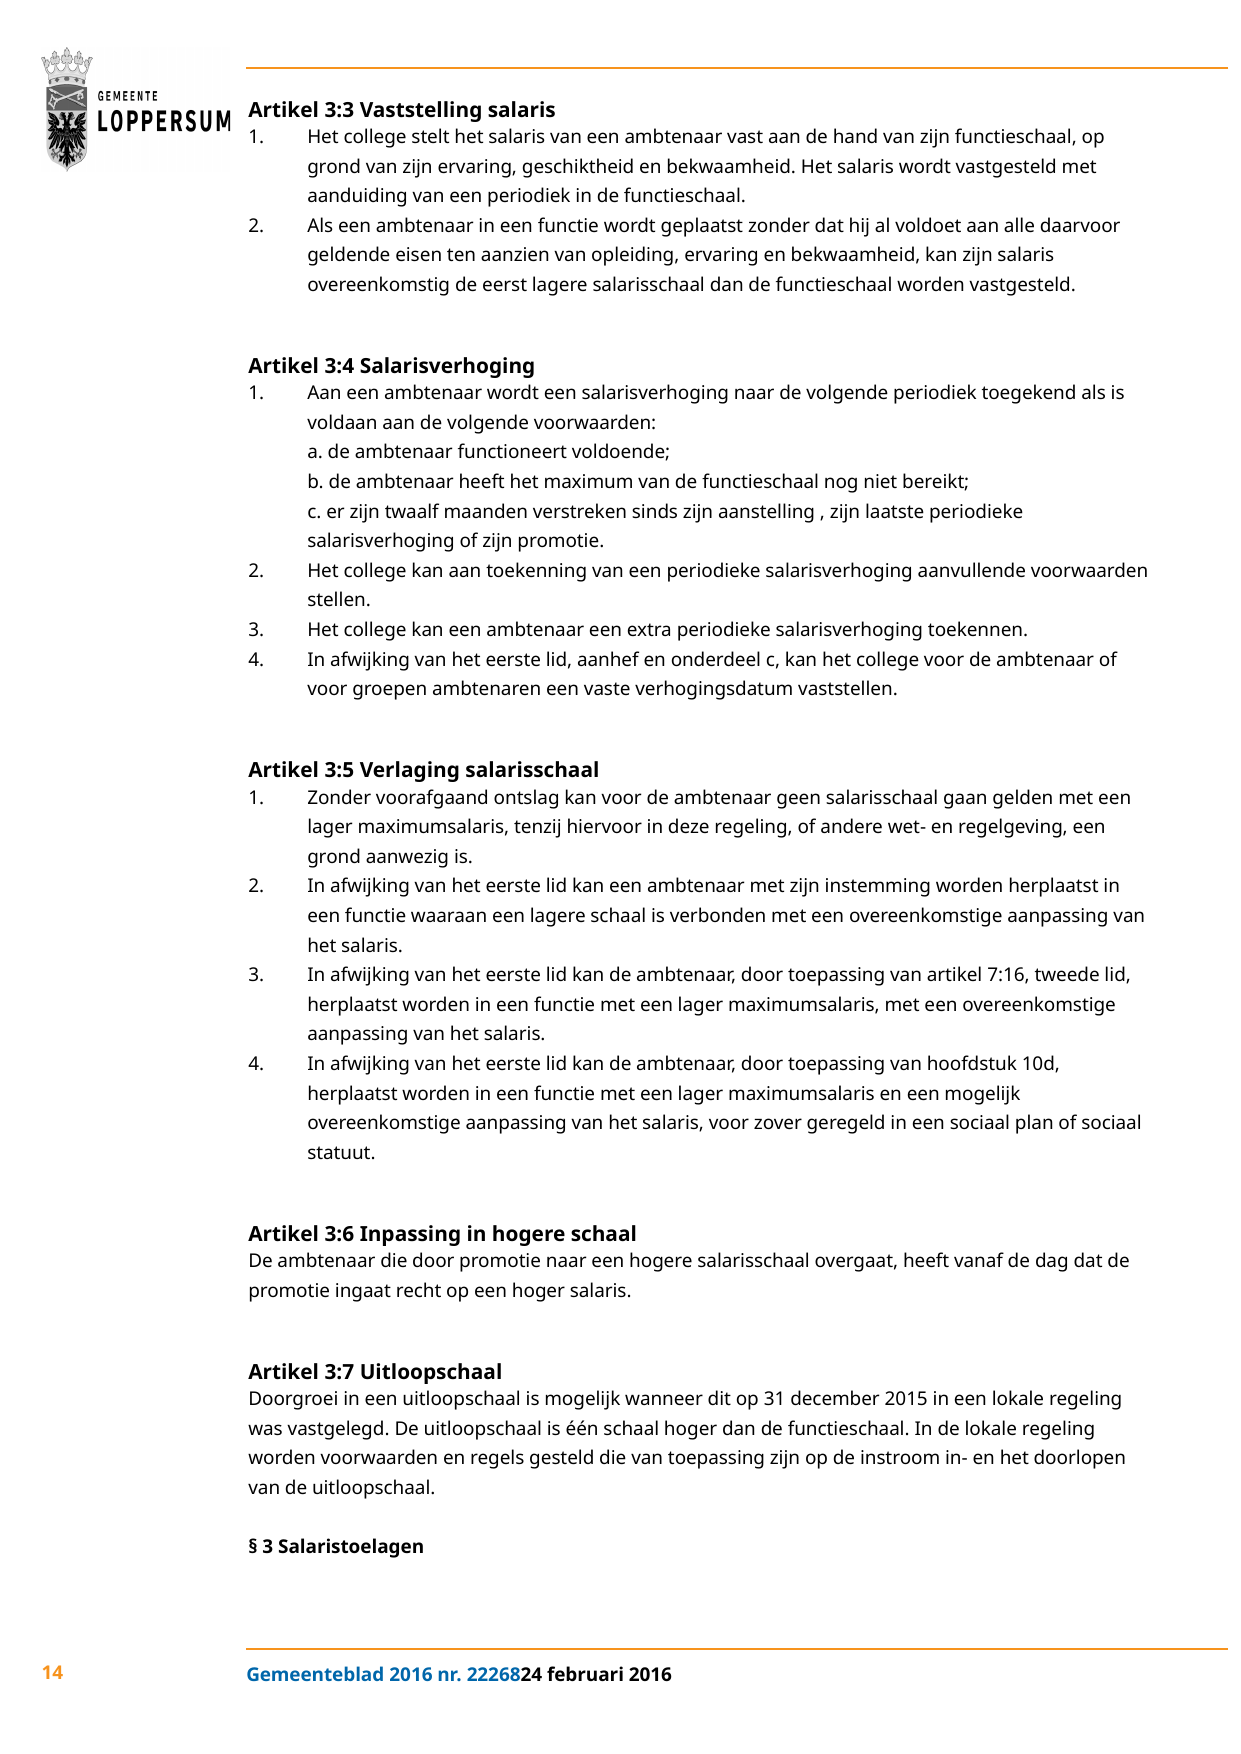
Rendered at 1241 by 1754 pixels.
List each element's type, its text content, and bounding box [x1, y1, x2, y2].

list Het college kan een ambtenaar een extra periodieke salarisverhoging toekennen. [248, 616, 1152, 642]
text Artikel 3:6 Inpassing in hogere schaal [248, 1219, 1152, 1247]
list a. de ambtenaar functioneert voldoende; [248, 439, 1152, 464]
text Artikel 3:5 Verlaging salarisschaal [248, 755, 1152, 784]
list Het college kan aan toekenning van een periodieke salarisverhoging aanvullende voorwaarden stellen. [248, 557, 1152, 612]
list In afwijking van het eerste lid kan de ambtenaar, door toepassing van artikel 7:16, tweede lid, herplaatst worden in een functie met een lager maximumsalaris, met een overeenkomstige aanpassing van het salaris. [248, 961, 1152, 1046]
text Artikel 3:3 Vaststelling salaris [248, 95, 1152, 123]
list Het college stelt het salaris van een ambtenaar vast aan de hand van zijn functieschaal, op grond van zijn ervaring, geschiktheid en bekwaamheid. Het salaris wordt vastgesteld met aanduiding van een periodiek in de functieschaal. [248, 123, 1152, 208]
list In afwijking van het eerste lid kan de ambtenaar, door toepassing van hoofdstuk 10d, herplaatst worden in een functie met een lager maximumsalaris en een mogelijk overeenkomstige aanpassing van het salaris, voor zover geregeld in een sociaal plan of sociaal statuut. [248, 1050, 1152, 1164]
list c. er zijn twaalf maanden verstreken sinds zijn aanstelling , zijn laatste periodieke salarisverhoging of zijn promotie. [248, 498, 1152, 553]
list b. de ambtenaar heeft het maximum van de functieschaal nog niet bereikt; [248, 468, 1152, 494]
text Doorgroei in een uitloopschaal is mogelijk wanneer dit op 31 december 2015 in een lokale regeling was vastgelegd. De uitloopschaal is één schaal hoger dan de functieschaal. In de lokale regeling worden voorwaarden en regels gesteld die van toepassing zijn op de instroom in- en het doorlopen van de uitloopschaal. [248, 1385, 1152, 1500]
text Artikel 3:4 Salarisverhoging [248, 351, 1152, 379]
text De ambtenaar die door promotie naar een hogere salarisschaal overgaat, heeft vanaf de dag dat de promotie ingaat recht op een hoger salaris. [248, 1247, 1152, 1303]
list Als een ambtenaar in een functie wordt geplaatst zonder dat hij al voldoet aan alle daarvoor geldende eisen ten aanzien van opleiding, ervaring en bekwaamheid, kan zijn salaris overeenkomstig de eerst lagere salarisschaal dan de functieschaal worden vastgesteld. [248, 212, 1152, 297]
text § 3 Salaristoelagen [248, 1533, 1152, 1559]
picture [41, 47, 231, 172]
text Artikel 3:7 Uitloopschaal [248, 1357, 1152, 1385]
list Aan een ambtenaar wordt een salarisverhoging naar de volgende periodiek toegekend als is voldaan aan de volgende voorwaarden: [248, 379, 1152, 435]
list In afwijking van het eerste lid, aanhef en onderdeel c, kan het college voor de ambtenaar of voor groepen ambtenaren een vaste verhogingsdatum vaststellen. [248, 646, 1152, 701]
list Zonder voorafgaand ontslag kan voor de ambtenaar geen salarisschaal gaan gelden met een lager maximumsalaris, tenzij hiervoor in deze regeling, of andere wet- en regelgeving, een grond aanwezig is. [248, 784, 1152, 869]
list In afwijking van het eerste lid kan een ambtenaar met zijn instemming worden herplaatst in een functie waaraan een lagere schaal is verbonden met een overeenkomstige aanpassing van het salaris. [248, 873, 1152, 957]
